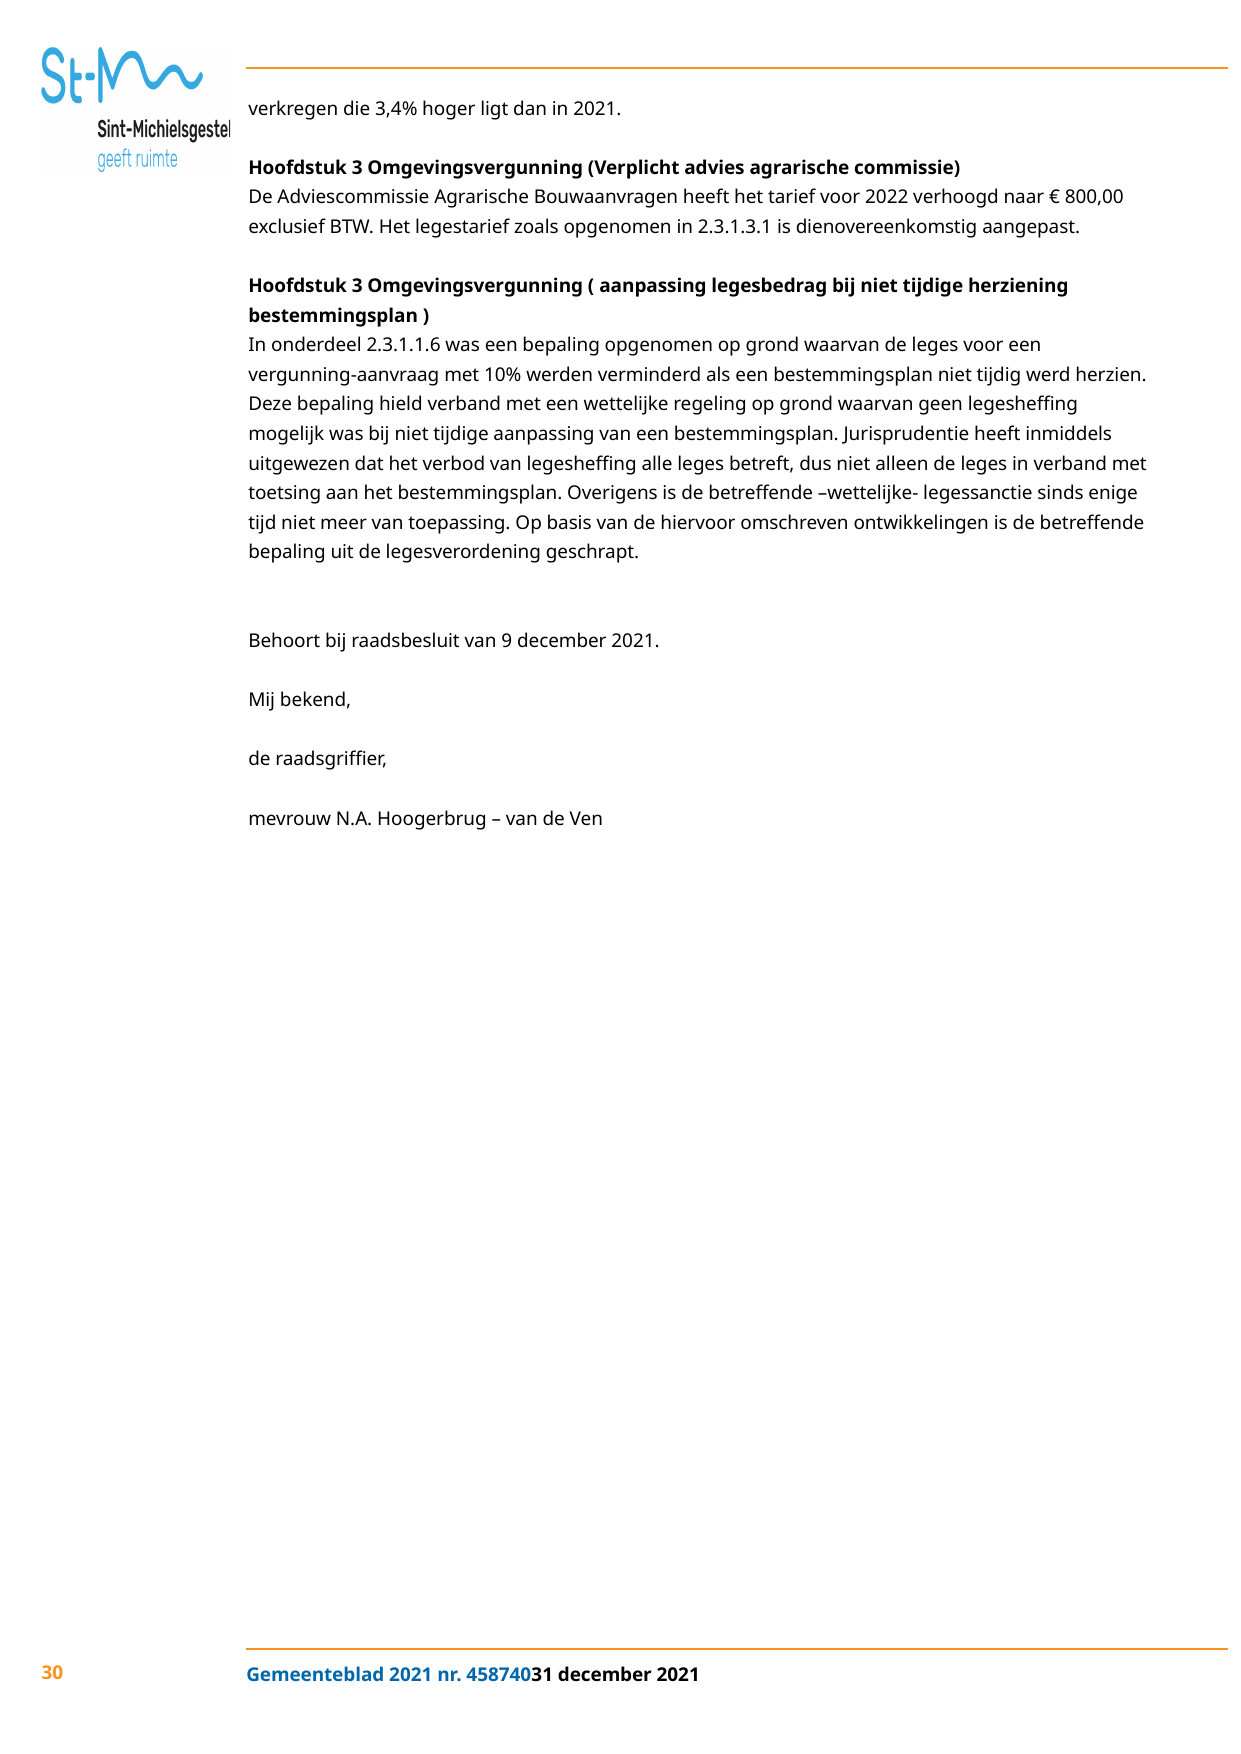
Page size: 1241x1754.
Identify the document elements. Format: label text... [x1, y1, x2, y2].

text de raadsgriffier, [248, 746, 1152, 771]
text Mij bekend, [248, 686, 1152, 712]
text Behoort bij raadsbesluit van 9 december 2021. [248, 627, 1152, 653]
text verkregen die 3,4% hoger ligt dan in 2021. [248, 95, 1152, 121]
text mevrouw N.A. Hoogerbrug – van de Ven [248, 805, 1152, 831]
text De Adviescommissie Agrarische Bouwaanvragen heeft het tarief voor 2022 verhoogd naar € 800,00 exclusief BTW. Het legestarief zoals opgenomen in 2.3.1.3.1 is dienovereenkomstig aangepast. [248, 183, 1152, 239]
text In onderdeel 2.3.1.1.6 was een bepaling opgenomen op grond waarvan de leges voor een vergunning-aanvraag met 10% werden verminderd als een bestemmingsplan niet tijdig werd herzien. Deze bepaling hield verband met een wettelijke regeling op grond waarvan geen legesheffing mogelijk was bij niet tijdige aanpassing van een bestemmingsplan. Jurisprudentie heeft inmiddels uitgewezen dat het verbod van legesheffing alle leges betreft, dus niet alleen de leges in verband met toetsing aan het bestemmingsplan. Overigens is de betreffende –wettelijke- legessanctie sinds enige tijd niet meer van toepassing. Op basis van de hiervoor omschreven ontwikkelingen is de betreffende bepaling uit de legesverordening geschrapt. [248, 331, 1152, 564]
picture [41, 47, 231, 172]
text Hoofdstuk 3 Omgevingsvergunning (Verplicht advies agrarische commissie) [248, 154, 1152, 180]
text Hoofdstuk 3 Omgevingsvergunning ( aanpassing legesbedrag bij niet tijdige herziening bestemmingsplan ) [248, 272, 1152, 328]
